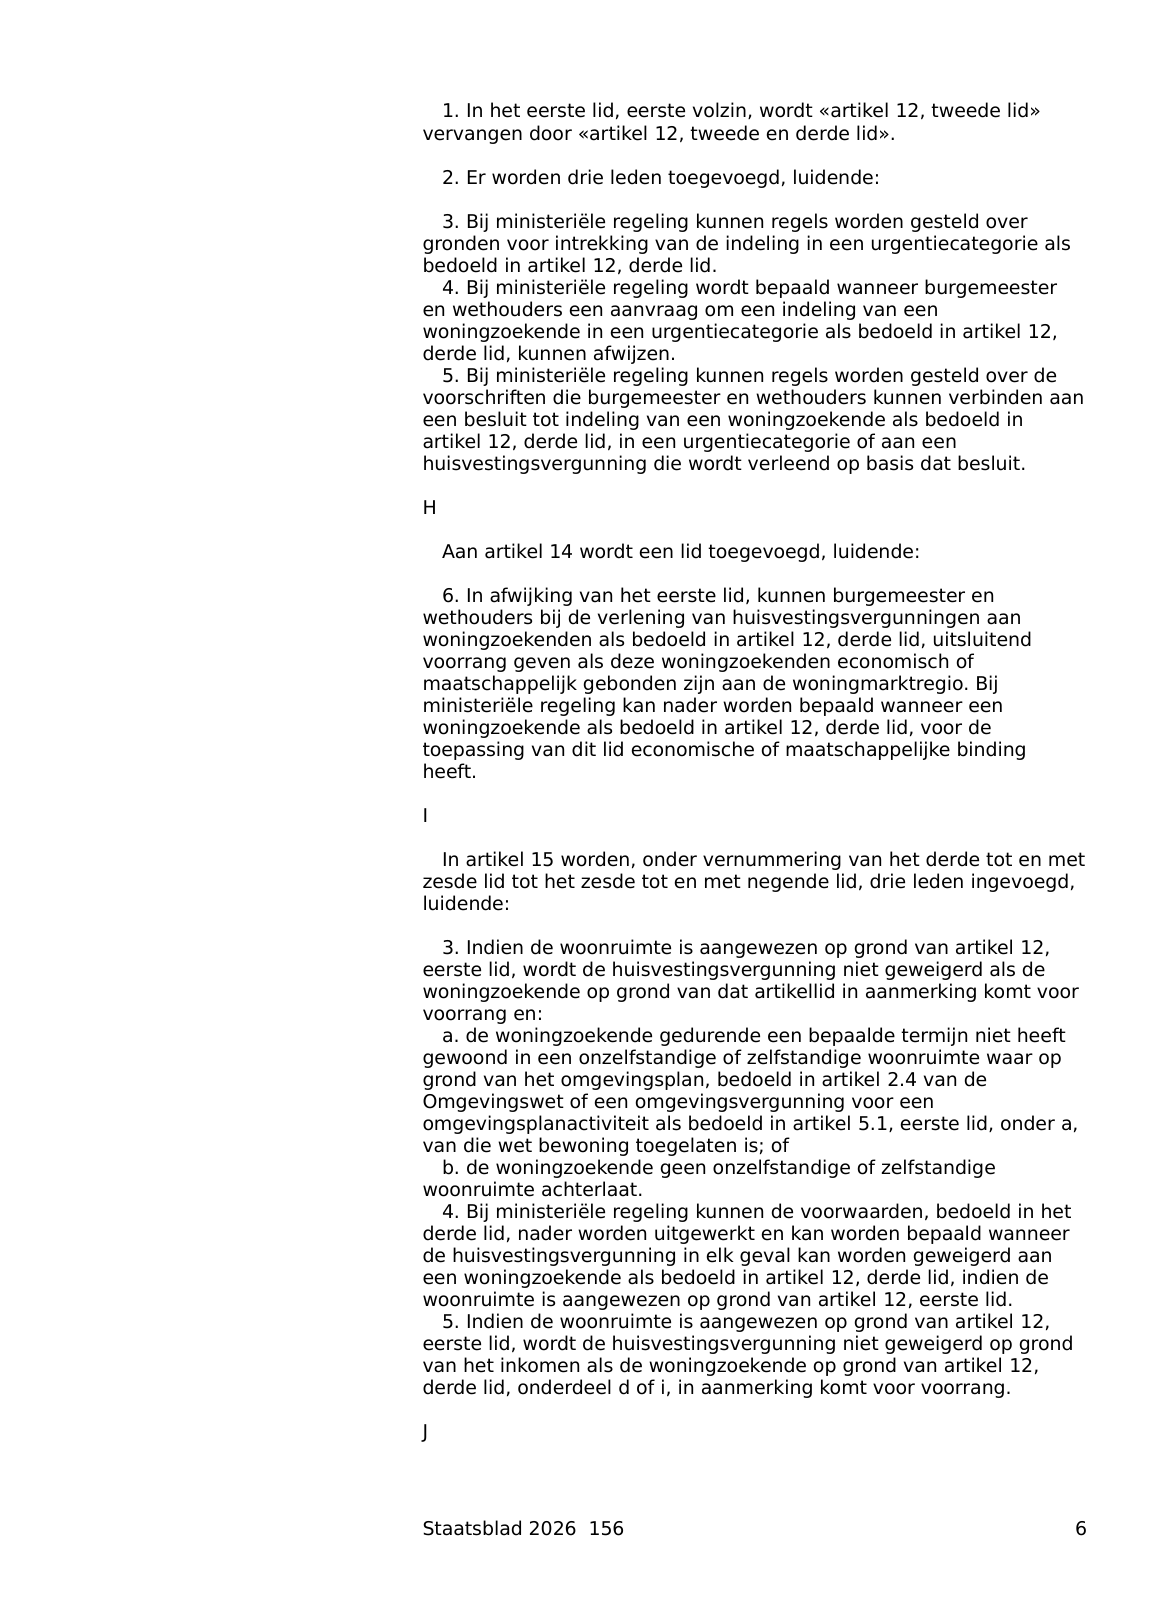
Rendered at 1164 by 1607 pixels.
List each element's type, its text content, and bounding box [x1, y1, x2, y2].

text 4. Bij ministeriële regeling wordt bepaald wanneer burgemeester en wethouders een aanvraag om een indeling van een woningzoekende in een urgentiecategorie als bedoeld in artikel 12, derde lid, kunnen afwijzen. [422, 277, 1087, 364]
text 3. Indien de woonruimte is aangewezen op grond van artikel 12, eerste lid, wordt de huisvestingsvergunning niet geweigerd als de woningzoekende op grond van dat artikellid in aanmerking komt voor voorrang en: [422, 937, 1087, 1025]
text 5. Indien de woonruimte is aangewezen op grond van artikel 12, eerste lid, wordt de huisvestingsvergunning niet geweigerd op grond van het inkomen als de woningzoekende op grond van artikel 12, derde lid, onderdeel d of i, in aanmerking komt voor voorrang. [422, 1311, 1087, 1399]
text H [422, 497, 1087, 519]
text 1. In het eerste lid, eerste volzin, wordt «artikel 12, tweede lid» vervangen door «artikel 12, tweede en derde lid». [422, 100, 1087, 144]
text b. de woningzoekende geen onzelfstandige of zelfstandige woonruimte achterlaat. [422, 1157, 1087, 1201]
text 4. Bij ministeriële regeling kunnen de voorwaarden, bedoeld in het derde lid, nader worden uitgewerkt en kan worden bepaald wanneer de huisvestingsvergunning in elk geval kan worden geweigerd aan een woningzoekende als bedoeld in artikel 12, derde lid, indien de woonruimte is aangewezen op grond van artikel 12, eerste lid. [422, 1201, 1087, 1311]
text 3. Bij ministeriële regeling kunnen regels worden gesteld over gronden voor intrekking van de indeling in een urgentiecategorie als bedoeld in artikel 12, derde lid. [422, 211, 1087, 277]
text a. de woningzoekende gedurende een bepaalde termijn niet heeft gewoond in een onzelfstandige of zelfstandige woonruimte waar op grond van het omgevingsplan, bedoeld in artikel 2.4 van de Omgevingswet of een omgevingsvergunning voor een omgevingsplanactiviteit als bedoeld in artikel 5.1, eerste lid, onder a, van die wet bewoning toegelaten is; of [422, 1025, 1087, 1157]
text Aan artikel 14 wordt een lid toegevoegd, luidende: [422, 541, 1087, 563]
text J [422, 1421, 1087, 1443]
text 5. Bij ministeriële regeling kunnen regels worden gesteld over de voorschriften die burgemeester en wethouders kunnen verbinden aan een besluit tot indeling van een woningzoekende als bedoeld in artikel 12, derde lid, in een urgentiecategorie of aan een huisvestingsvergunning die wordt verleend op basis dat besluit. [422, 364, 1087, 474]
text 2. Er worden drie leden toegevoegd, luidende: [422, 167, 1087, 188]
text In artikel 15 worden, onder vernummering van het derde tot en met zesde lid tot het zesde tot en met negende lid, drie leden ingevoegd, luidende: [422, 849, 1087, 915]
text 6. In afwijking van het eerste lid, kunnen burgemeester en wethouders bij de verlening van huisvestingsvergunningen aan woningzoekenden als bedoeld in artikel 12, derde lid, uitsluitend voorrang geven als deze woningzoekenden economisch of maatschappelijk gebonden zijn aan de woningmarktregio. Bij ministeriële regeling kan nader worden bepaald wanneer een woningzoekende als bedoeld in artikel 12, derde lid, voor de toepassing van dit lid economische of maatschappelijke binding heeft. [422, 585, 1087, 783]
text I [422, 805, 1087, 827]
